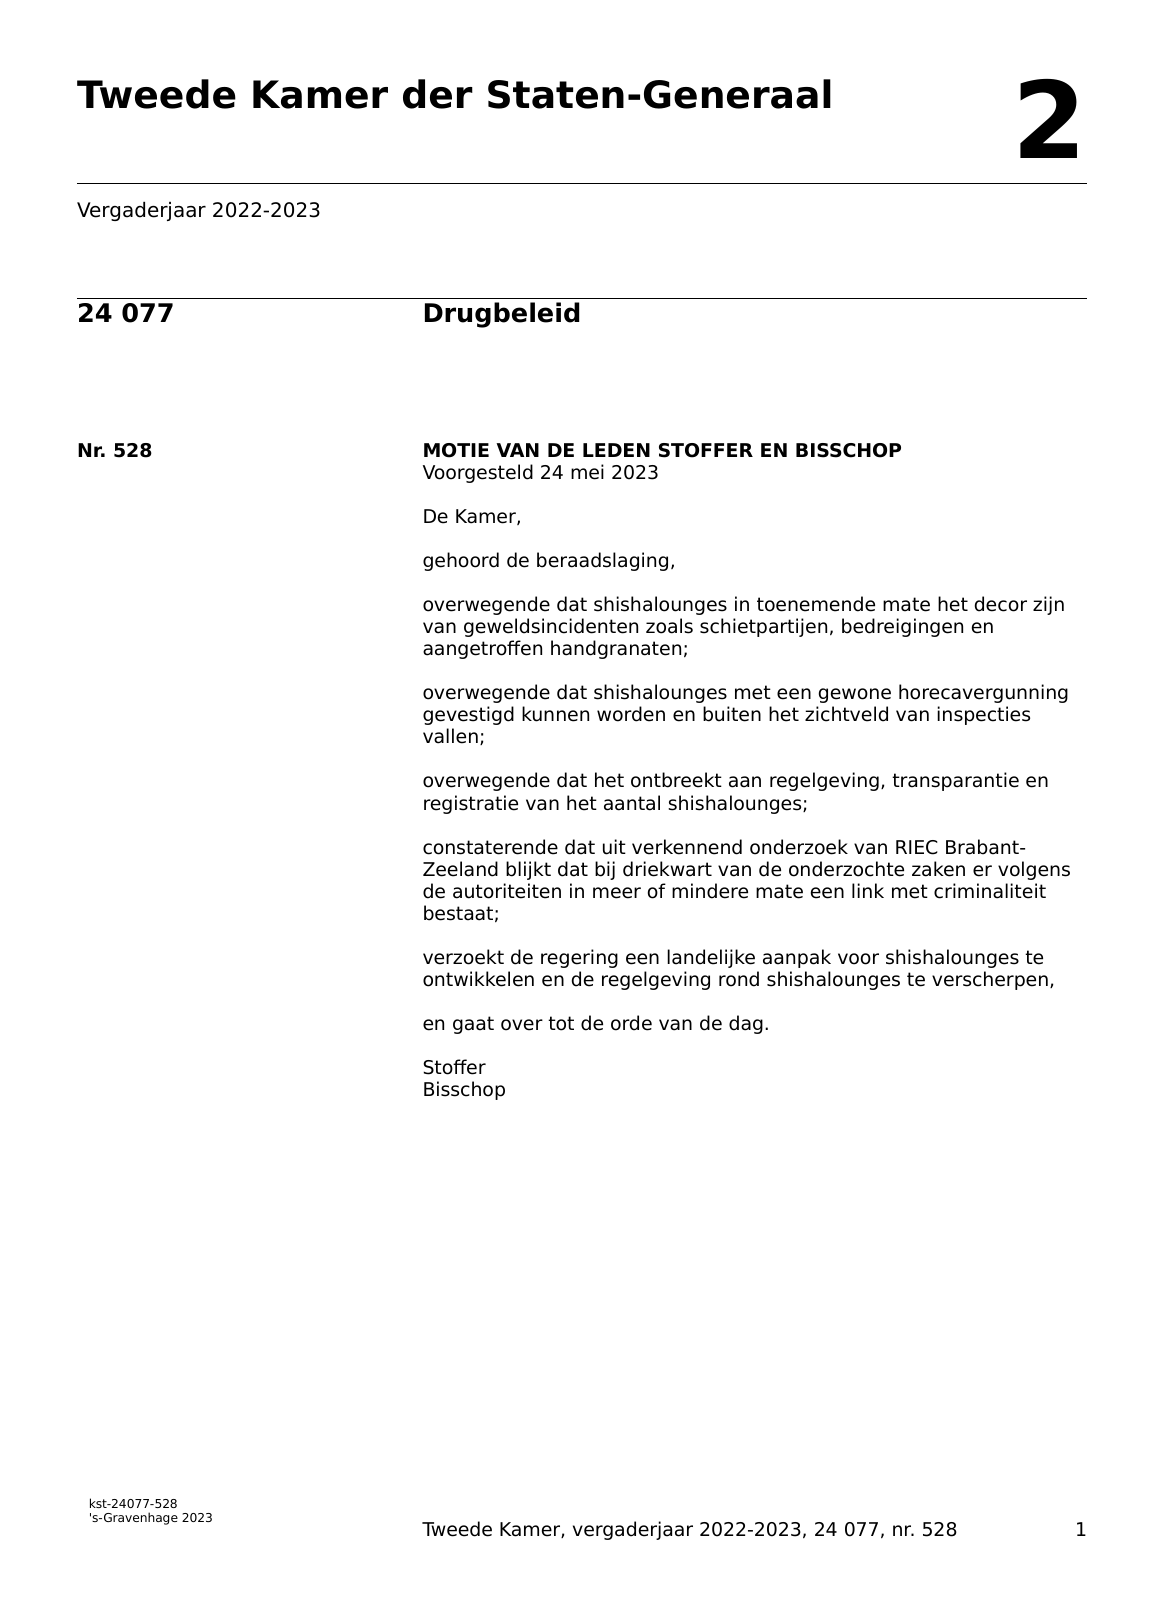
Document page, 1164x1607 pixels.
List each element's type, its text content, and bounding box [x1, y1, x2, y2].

text en gaat over tot de orde van de dag. [422, 1013, 1087, 1035]
text constaterende dat uit verkennend onderzoek van RIEC Brabant-Zeeland blijkt dat bij driekwart van de onderzochte zaken er volgens de autoriteiten in meer of mindere mate een link met criminaliteit bestaat; [422, 837, 1087, 924]
text overwegende dat shishalounges met een gewone horecavergunning gevestigd kunnen worden en buiten het zichtveld van inspecties vallen; [422, 682, 1087, 748]
text gehoord de beraadslaging, [422, 550, 1087, 572]
table_cell Vergaderjaar 2022-2023 [77, 184, 1087, 298]
text De Kamer, [422, 506, 1087, 528]
text 's-Gravenhage 2023 [88, 1511, 323, 1525]
text verzoekt de regering een landelijke aanpak voor shishalounges te ontwikkelen en de regelgeving rond shishalounges te verscherpen, [422, 947, 1087, 991]
text overwegende dat het ontbreekt aan regelgeving, transparantie en registratie van het aantal shishalounges; [422, 770, 1087, 814]
subtitle 24 077 Drugbeleid [77, 299, 1087, 329]
text Stoffer [422, 1057, 1087, 1079]
table_header 2 [886, 59, 1087, 183]
text Voorgesteld 24 mei 2023 [422, 462, 1087, 484]
text Bisschop [422, 1079, 1087, 1101]
text kst-24077-528 [88, 1497, 323, 1511]
table_header Tweede Kamer der Staten-Generaal [77, 59, 886, 183]
subtitle Nr. 528 MOTIE VAN DE LEDEN STOFFER EN BISSCHOP [77, 440, 1087, 462]
text overwegende dat shishalounges in toenemende mate het decor zijn van geweldsincidenten zoals schietpartijen, bedreigingen en aangetroffen handgranaten; [422, 594, 1087, 660]
